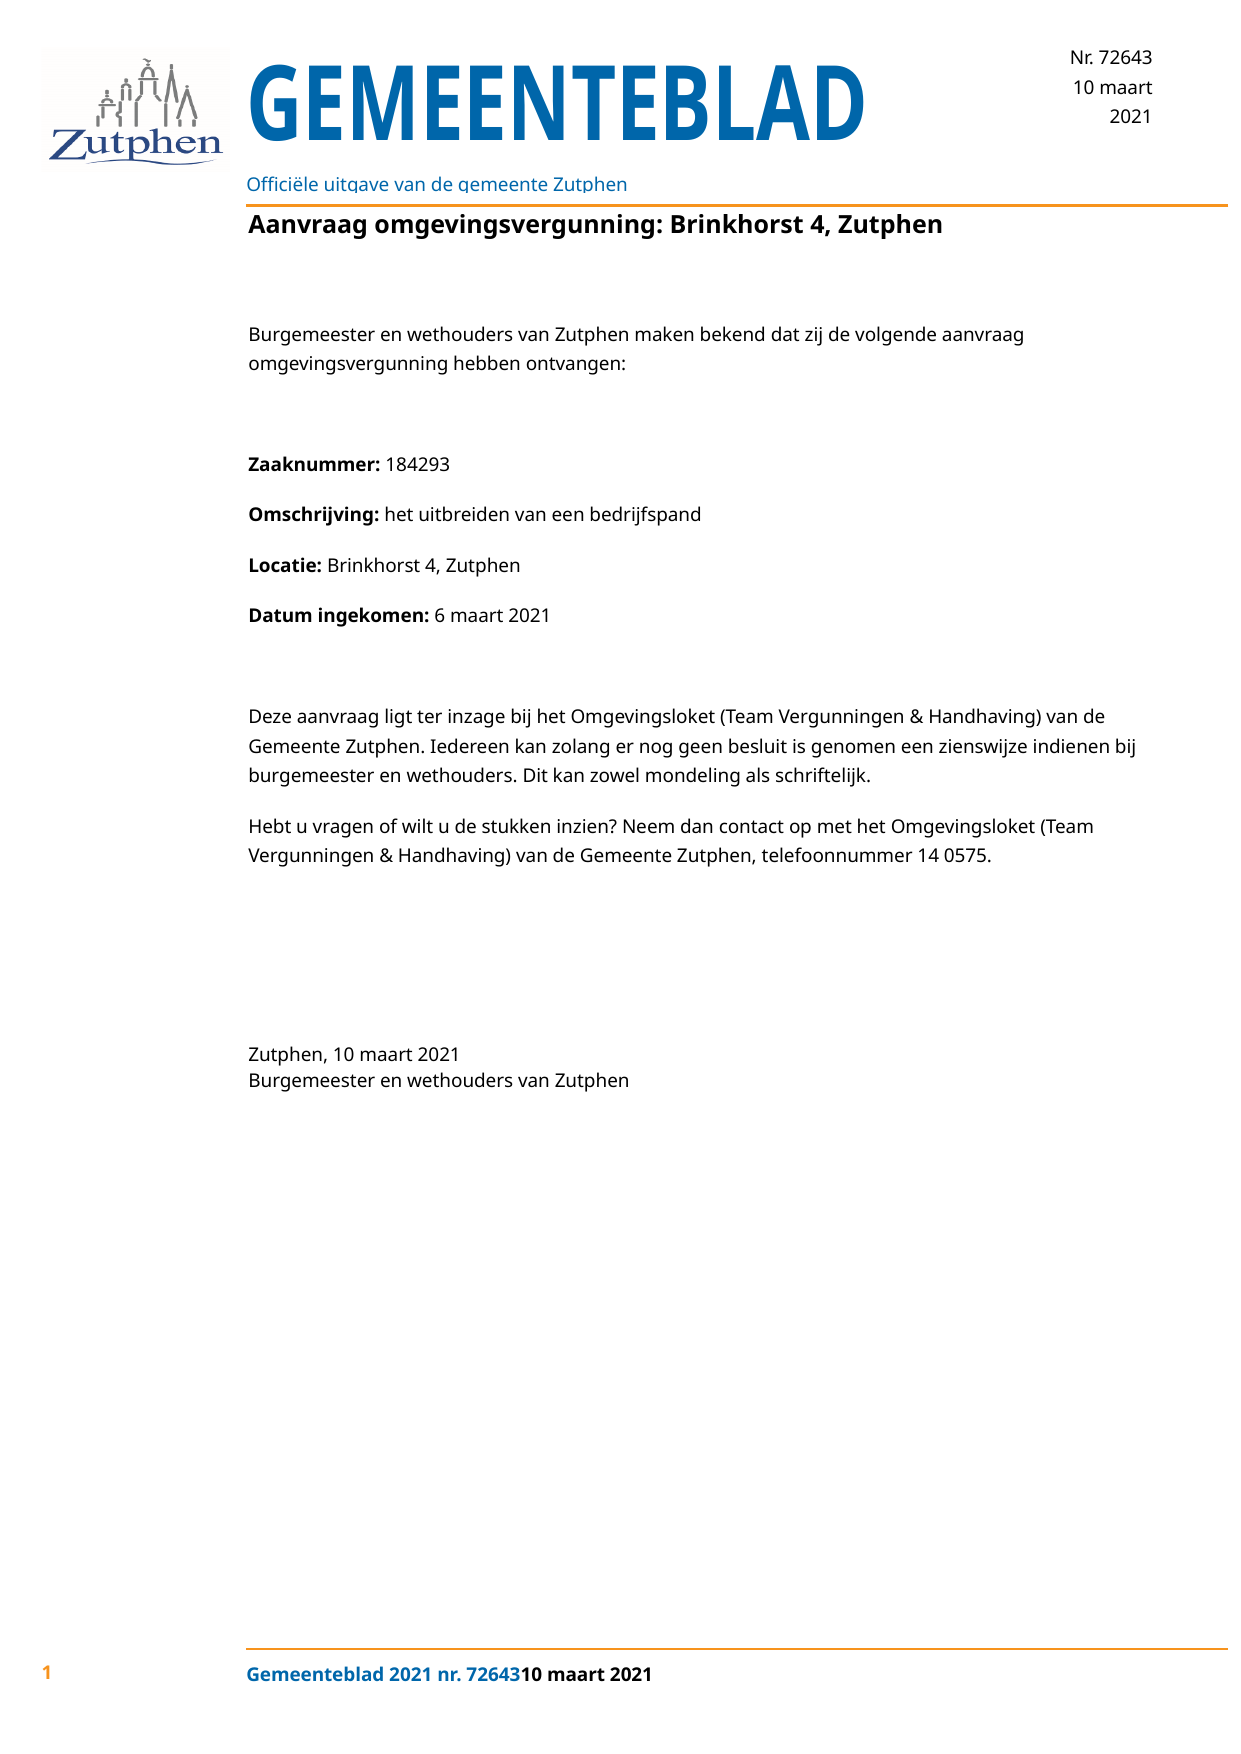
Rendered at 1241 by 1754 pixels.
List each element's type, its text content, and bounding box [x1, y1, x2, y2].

text Zutphen, 10 maart 2021 [248, 1041, 1152, 1067]
text Locatie: Brinkhorst 4, Zutphen [248, 552, 1152, 578]
text Hebt u vragen of wilt u de stukken inzien? Neem dan contact op met het Omgevingsloket (Team Vergunningen & Handhaving) van de Gemeente Zutphen, telefoonnummer 14 0575. [248, 813, 1152, 868]
text Burgemeester en wethouders van Zutphen [248, 1067, 1152, 1093]
text Omschrijving: het uitbreiden van een bedrijfspand [248, 502, 1152, 527]
text Datum ingekomen: 6 maart 2021 [248, 602, 1152, 628]
text Zaaknummer: 184293 [248, 451, 1152, 477]
picture [41, 47, 231, 172]
text Deze aanvraag ligt ter inzage bij het Omgevingsloket (Team Vergunningen & Handhaving) van de Gemeente Zutphen. Iedereen kan zolang er nog geen besluit is genomen een zienswijze indienen bij burgemeester en wethouders. Dit kan zowel mondeling als schriftelijk. [248, 703, 1152, 788]
text Aanvraag omgevingsvergunning: Brinkhorst 4, Zutphen [248, 207, 1152, 241]
text Burgemeester en wethouders van Zutphen maken bekend dat zij de volgende aanvraag omgevingsvergunning hebben ontvangen: [248, 321, 1152, 376]
